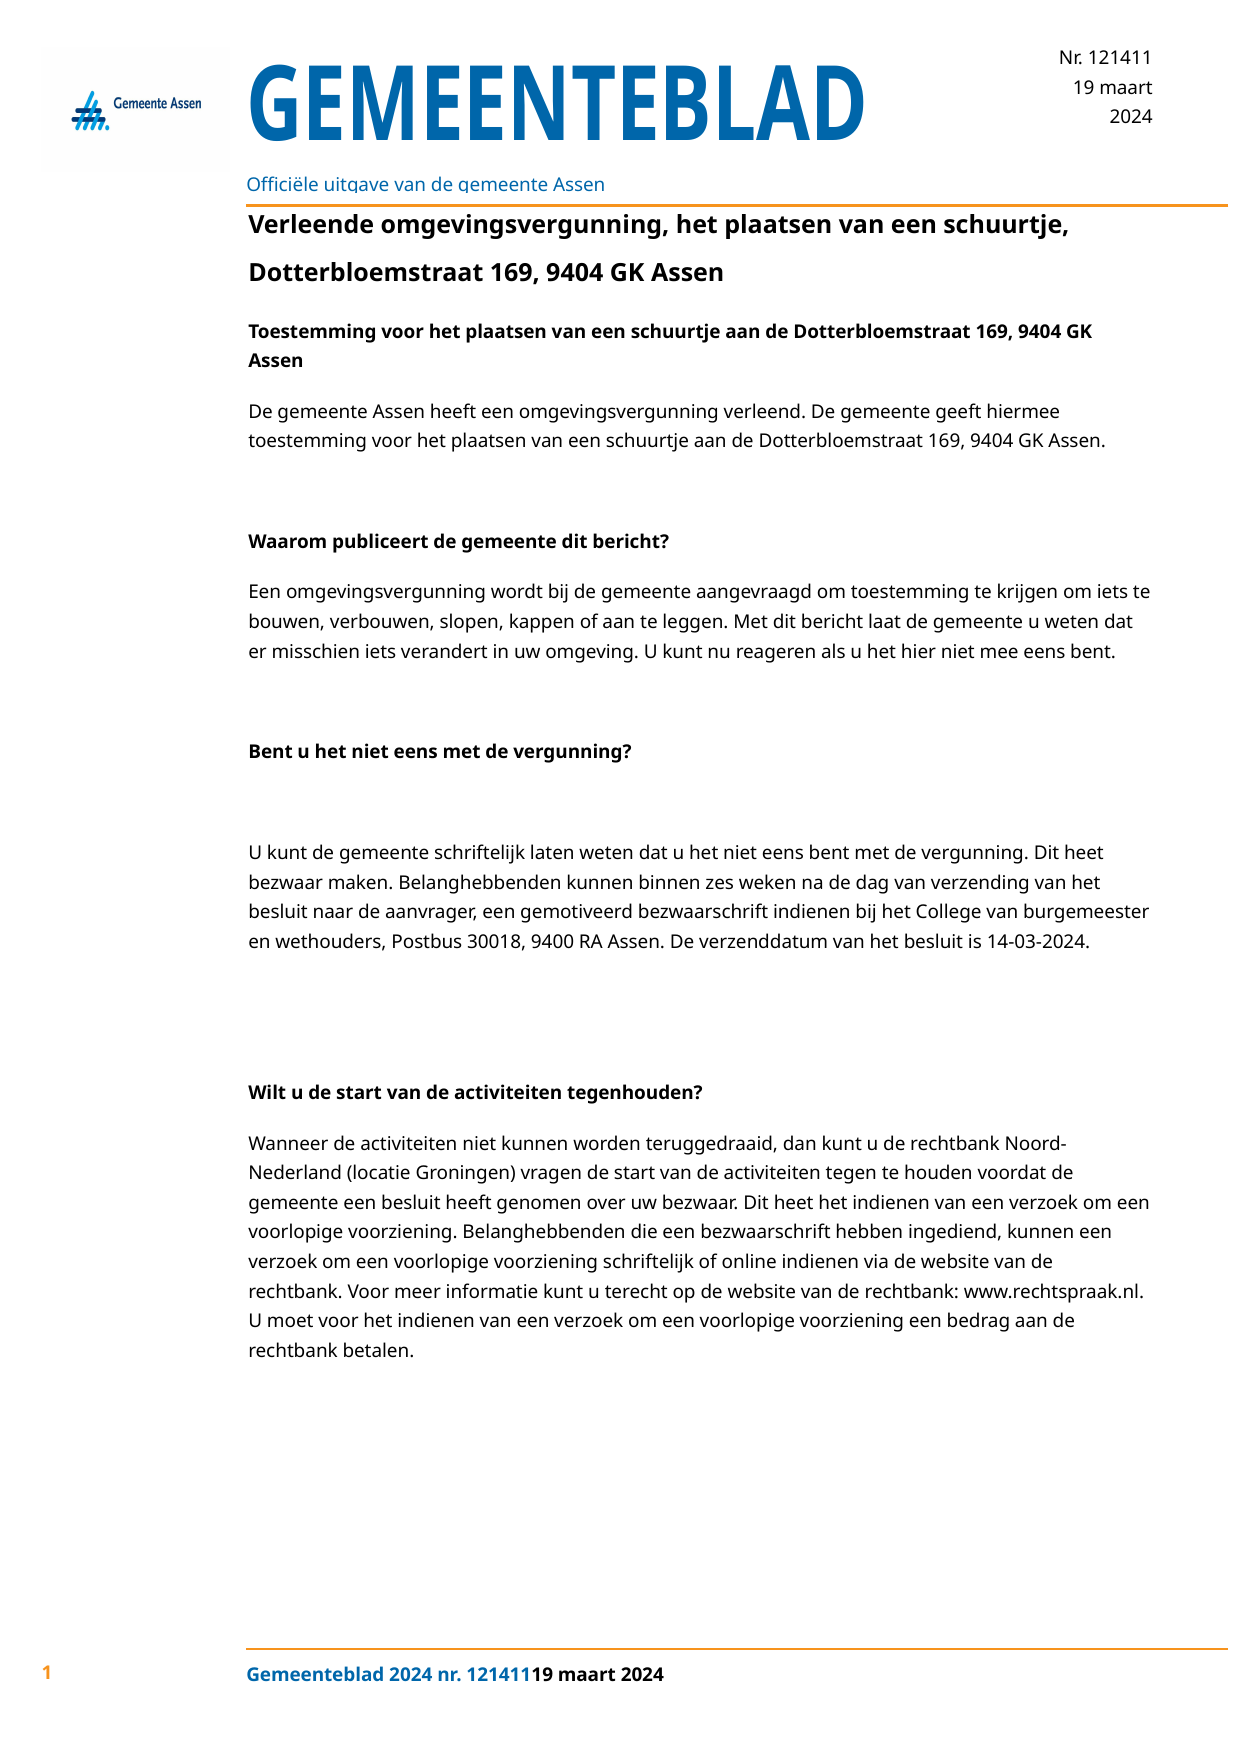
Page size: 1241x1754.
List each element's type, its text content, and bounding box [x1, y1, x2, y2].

text Een omgevingsvergunning wordt bij de gemeente aangevraagd om toestemming te krijgen om iets te bouwen, verbouwen, slopen, kappen of aan te leggen. Met dit bericht laat de gemeente u weten dat er misschien iets verandert in uw omgeving. U kunt nu reageren als u het hier niet mee eens bent. [248, 579, 1152, 664]
text Waarom publiceert de gemeente dit bericht? [248, 528, 1152, 554]
text Bent u het niet eens met de vergunning? [248, 739, 1152, 764]
text De gemeente Assen heeft een omgevingsvergunning verleend. De gemeente geeft hiermee toestemming voor het plaatsen van een schuurtje aan de Dotterbloemstraat 169, 9404 GK Assen. [248, 398, 1152, 453]
text U kunt de gemeente schriftelijk laten weten dat u het niet eens bent met de vergunning. Dit heet bezwaar maken. Belanghebbenden kunnen binnen zes weken na de dag van verzending van het besluit naar de aanvrager, een gemotiveerd bezwaarschrift indienen bij het College van burgemeester en wethouders, Postbus 30018, 9400 RA Assen. De verzenddatum van het besluit is 14-03-2024. [248, 839, 1152, 954]
text Toestemming voor het plaatsen van een schuurtje aan de Dotterbloemstraat 169, 9404 GK Assen [248, 318, 1152, 373]
text Wanneer de activiteiten niet kunnen worden teruggedraaid, dan kunt u de rechtbank Noord-Nederland (locatie Groningen) vragen de start van de activiteiten tegen te houden voordat de gemeente een besluit heeft genomen over uw bezwaar. Dit heet het indienen van een verzoek om een voorlopige voorziening. Belanghebbenden die een bezwaarschrift hebben ingediend, kunnen een verzoek om een voorlopige voorziening schriftelijk of online indienen via de website van de rechtbank. Voor meer informatie kunt u terecht op de website van de rechtbank: www.rechtspraak.nl. U moet voor het indienen van een verzoek om een voorlopige voorziening een bedrag aan de rechtbank betalen. [248, 1130, 1152, 1363]
text Verleende omgevingsvergunning, het plaatsen van een schuurtje, Dotterbloemstraat 169, 9404 GK Assen [248, 207, 1152, 288]
picture [41, 47, 231, 172]
text Wilt u de start van de activiteiten tegenhouden? [248, 1079, 1152, 1105]
